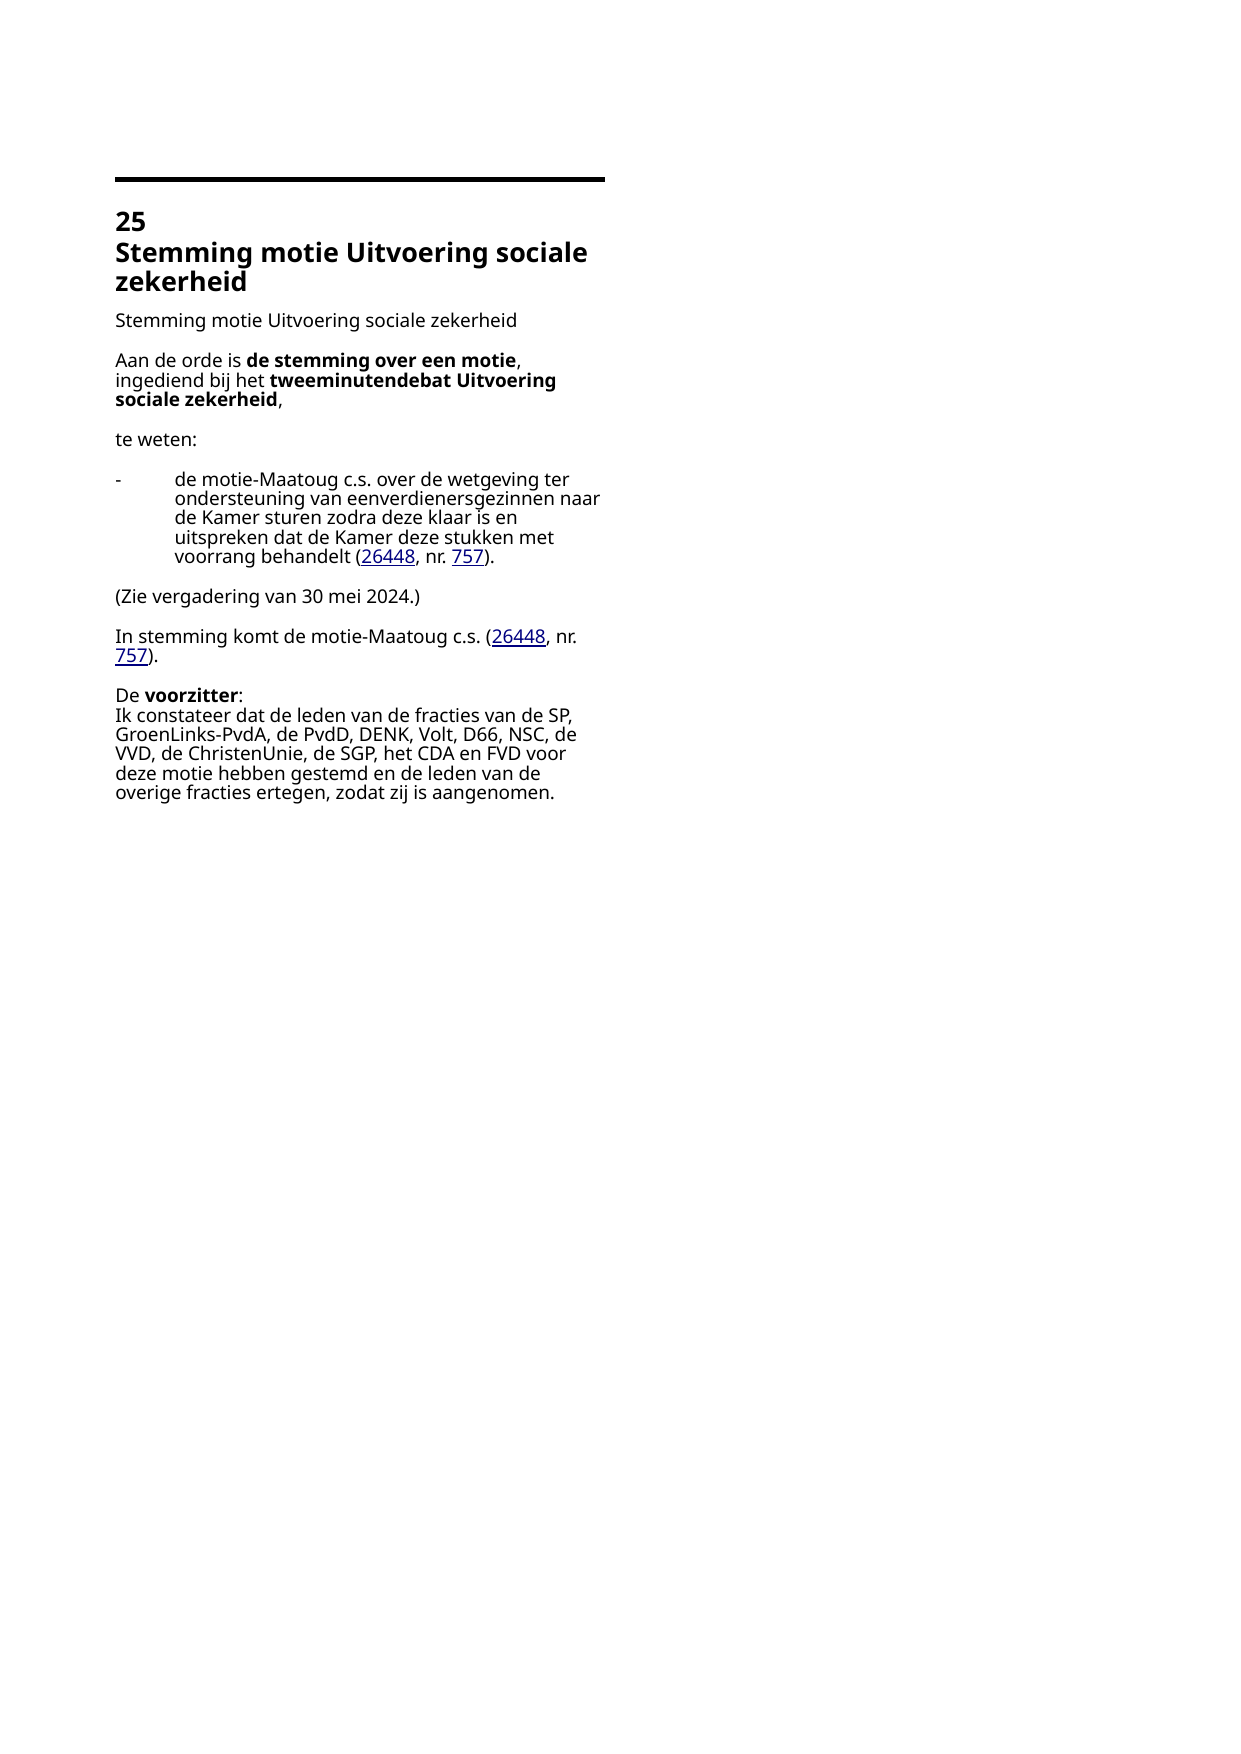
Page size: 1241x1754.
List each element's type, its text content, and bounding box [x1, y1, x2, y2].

text 25 [115, 203, 605, 239]
text (Zie vergadering van 30 mei 2024.) [115, 588, 605, 607]
text De voorzitter: [115, 687, 605, 707]
text Stemming motie Uitvoering sociale zekerheid [115, 239, 605, 312]
text Ik constateer dat de leden van de fracties van de SP, GroenLinks-PvdA, de PvdD, DENK, Volt, D66, NSC, de VVD, de ChristenUnie, de SGP, het CDA en FVD voor deze motie hebben gestemd en de leden van de overige fracties ertegen, zodat zij is aangenomen. [115, 707, 605, 803]
list de motie-Maatoug c.s. over de wetgeving ter ondersteuning van eenverdienersgezinnen naar de Kamer sturen zodra deze klaar is en uitspreken dat de Kamer deze stukken met voorrang behandelt (26448, nr. 757). [115, 471, 605, 567]
text Stemming motie Uitvoering sociale zekerheid [115, 312, 605, 332]
text In stemming komt de motie-Maatoug c.s. (26448, nr. 757). [115, 628, 605, 667]
text te weten: [115, 431, 605, 450]
text Aan de orde is de stemming over een motie, ingediend bij het tweeminutendebat Uitvoering sociale zekerheid, [115, 352, 605, 410]
